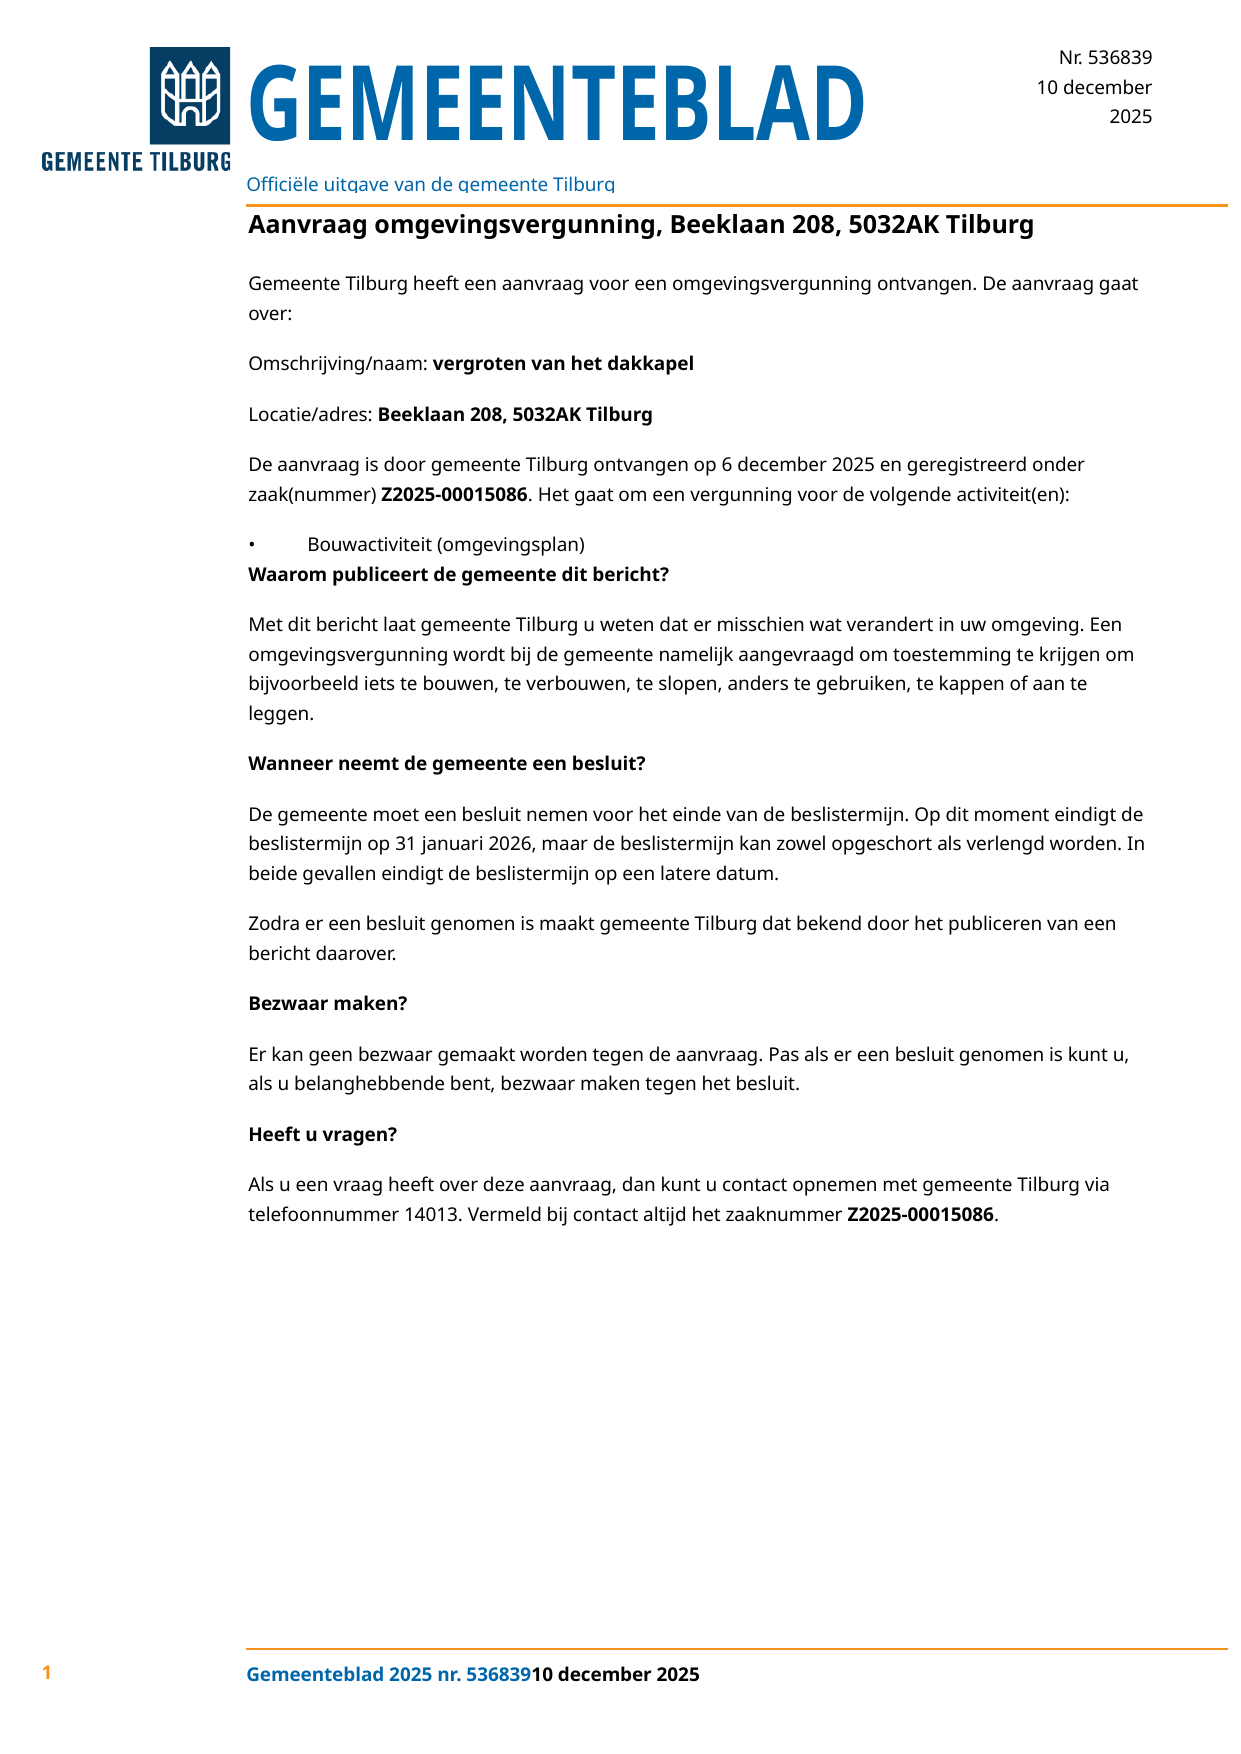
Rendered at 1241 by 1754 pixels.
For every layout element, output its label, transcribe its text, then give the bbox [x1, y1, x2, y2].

text Waarom publiceert de gemeente dit bericht? [248, 561, 1152, 586]
text Zodra er een besluit genomen is maakt gemeente Tilburg dat bekend door het publiceren van een bericht daarover. [248, 910, 1152, 966]
text De aanvraag is door gemeente Tilburg ontvangen op 6 december 2025 en geregistreerd onder zaak(nummer) Z2025-00015086. Het gaat om een vergunning voor de volgende activiteit(en): [248, 451, 1152, 506]
text Er kan geen bezwaar gemaakt worden tegen de aanvraag. Pas als er een besluit genomen is kunt u, als u belanghebbende bent, bezwaar maken tegen het besluit. [248, 1041, 1152, 1096]
text Locatie/adres: Beeklaan 208, 5032AK Tilburg [248, 401, 1152, 426]
text Gemeente Tilburg heeft een aanvraag voor een omgevingsvergunning ontvangen. De aanvraag gaat over: [248, 270, 1152, 326]
list Bouwactiviteit (omgevingsplan) [248, 531, 1152, 557]
text Wanneer neemt de gemeente een besluit? [248, 750, 1152, 776]
text Bezwaar maken? [248, 990, 1152, 1016]
text Heeft u vragen? [248, 1121, 1152, 1146]
text Als u een vraag heeft over deze aanvraag, dan kunt u contact opnemen met gemeente Tilburg via telefoonnummer 14013. Vermeld bij contact altijd het zaaknummer Z2025-00015086. [248, 1171, 1152, 1226]
text Omschrijving/naam: vergroten van het dakkapel [248, 350, 1152, 376]
text Aanvraag omgevingsvergunning, Beeklaan 208, 5032AK Tilburg [248, 207, 1152, 241]
picture [41, 47, 231, 172]
text De gemeente moet een besluit nemen voor het einde van de beslistermijn. Op dit moment eindigt de beslistermijn op 31 januari 2026, maar de beslistermijn kan zowel opgeschort als verlengd worden. In beide gevallen eindigt de beslistermijn op een latere datum. [248, 801, 1152, 886]
text Met dit bericht laat gemeente Tilburg u weten dat er misschien wat verandert in uw omgeving. Een omgevingsvergunning wordt bij de gemeente namelijk aangevraagd om toestemming te krijgen om bijvoorbeeld iets te bouwen, te verbouwen, te slopen, anders te gebruiken, te kappen of aan te leggen. [248, 611, 1152, 726]
